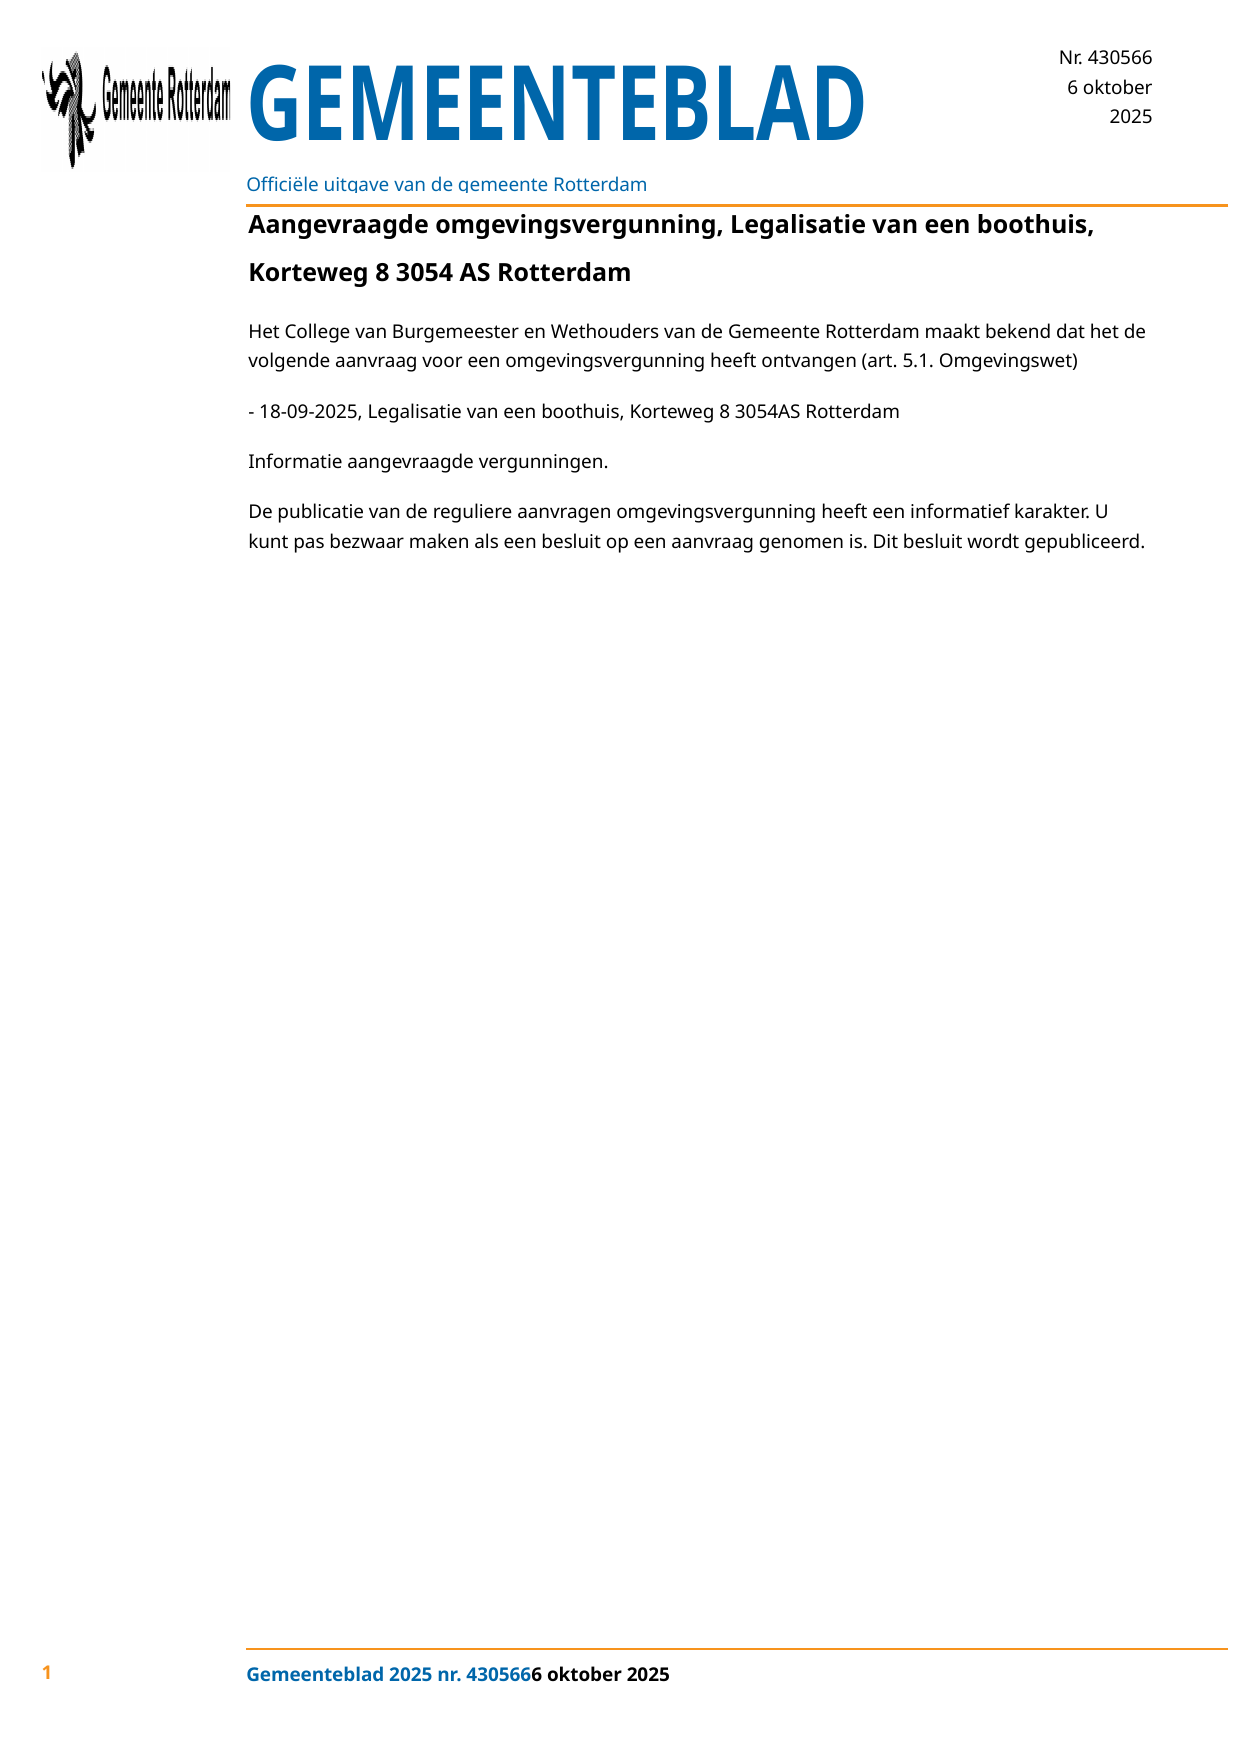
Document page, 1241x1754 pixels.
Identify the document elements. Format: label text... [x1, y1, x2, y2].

picture [41, 47, 231, 172]
text Het College van Burgemeester en Wethouders van de Gemeente Rotterdam maakt bekend dat het de volgende aanvraag voor een omgevingsvergunning heeft ontvangen (art. 5.1. Omgevingswet) [248, 318, 1152, 373]
text De publicatie van de reguliere aanvragen omgevingsvergunning heeft een informatief karakter. U kunt pas bezwaar maken als een besluit op een aanvraag genomen is. Dit besluit wordt gepubliceerd. [248, 499, 1152, 554]
text Aangevraagde omgevingsvergunning, Legalisatie van een boothuis, Korteweg 8 3054 AS Rotterdam [248, 207, 1152, 288]
text Informatie aangevraagde vergunningen. [248, 448, 1152, 474]
text - 18-09-2025, Legalisatie van een boothuis, Korteweg 8 3054AS Rotterdam [248, 398, 1152, 424]
